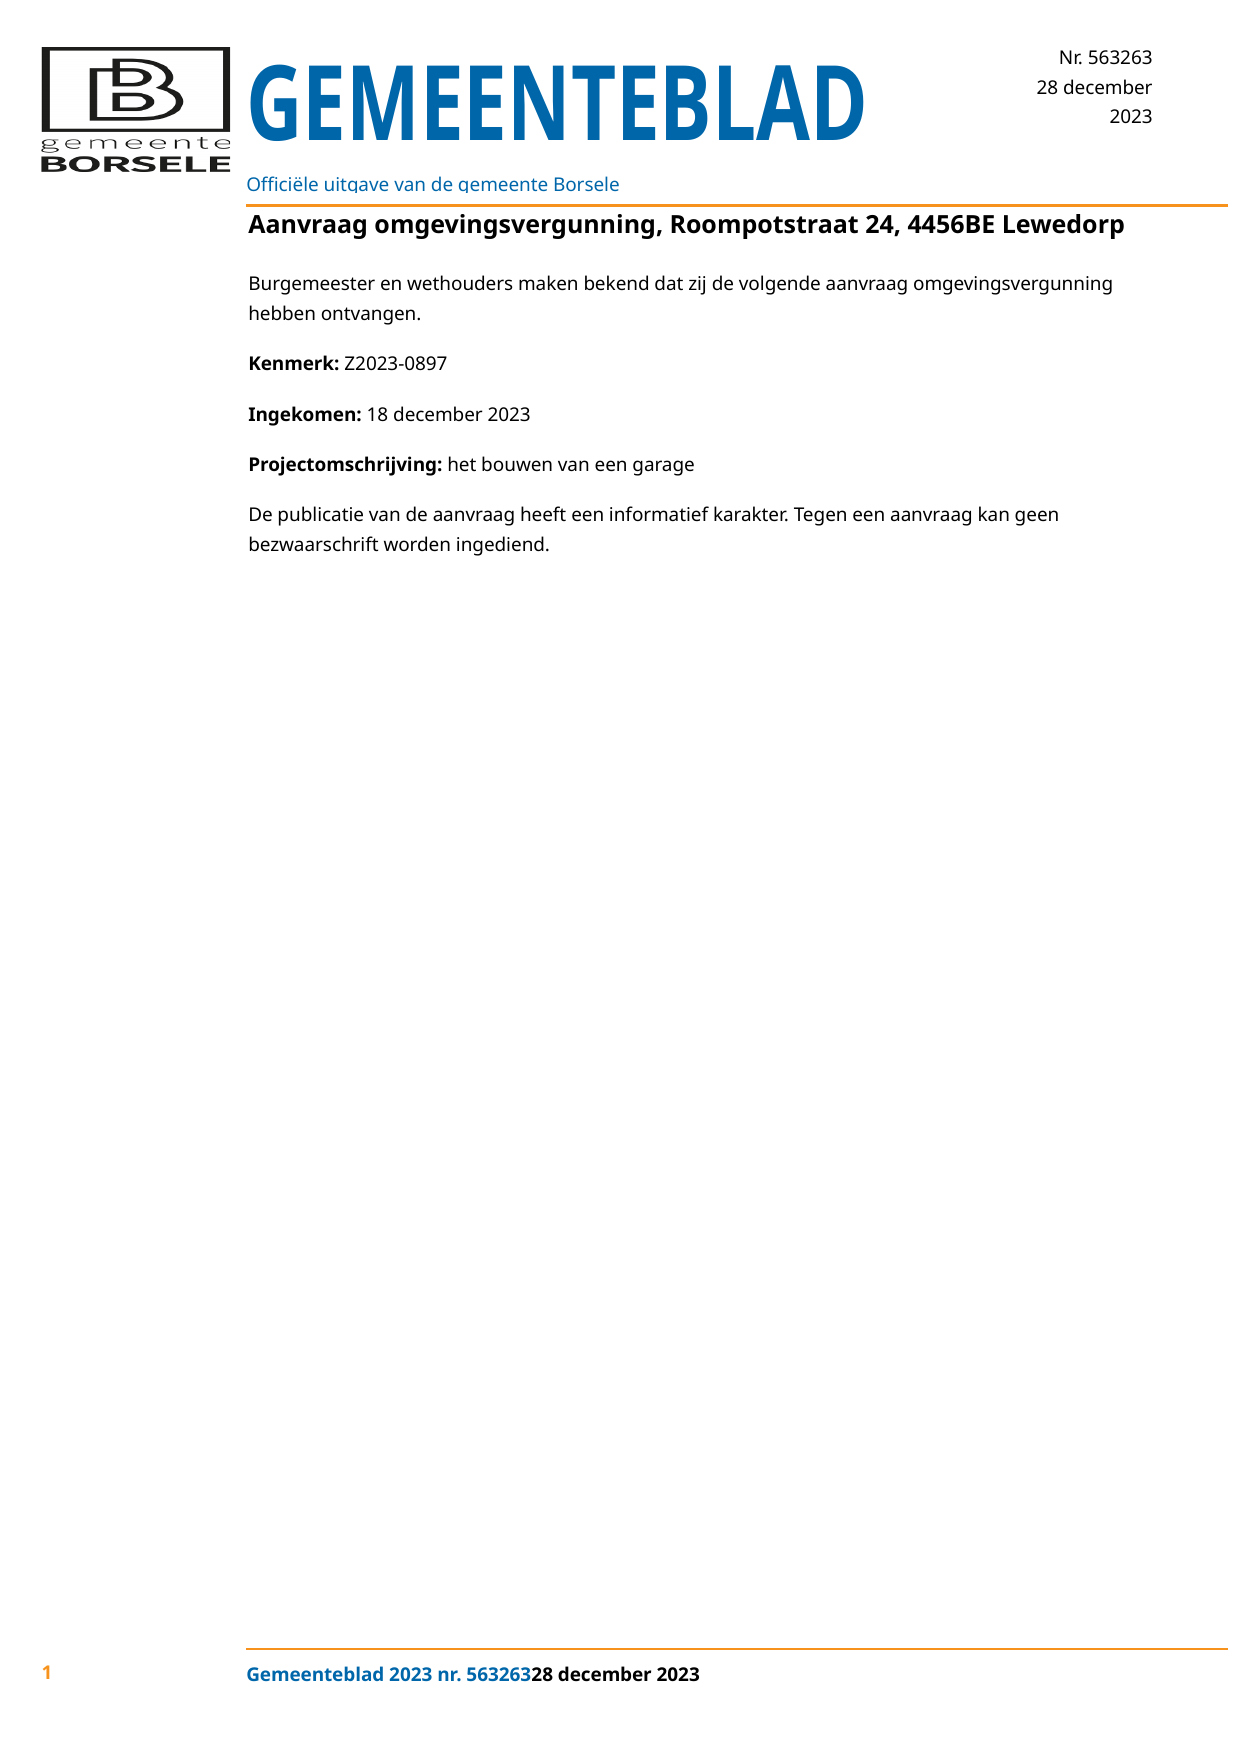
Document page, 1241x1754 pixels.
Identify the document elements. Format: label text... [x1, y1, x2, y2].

text Projectomschrijving: het bouwen van een garage [248, 451, 1152, 477]
text De publicatie van de aanvraag heeft een informatief karakter. Tegen een aanvraag kan geen bezwaarschrift worden ingediend. [248, 502, 1152, 557]
text Aanvraag omgevingsvergunning, Roompotstraat 24, 4456BE Lewedorp [248, 207, 1152, 241]
picture [41, 47, 231, 172]
text Ingekomen: 18 december 2023 [248, 401, 1152, 426]
text Burgemeester en wethouders maken bekend dat zij de volgende aanvraag omgevingsvergunning hebben ontvangen. [248, 270, 1152, 326]
text Kenmerk: Z2023-0897 [248, 350, 1152, 376]
